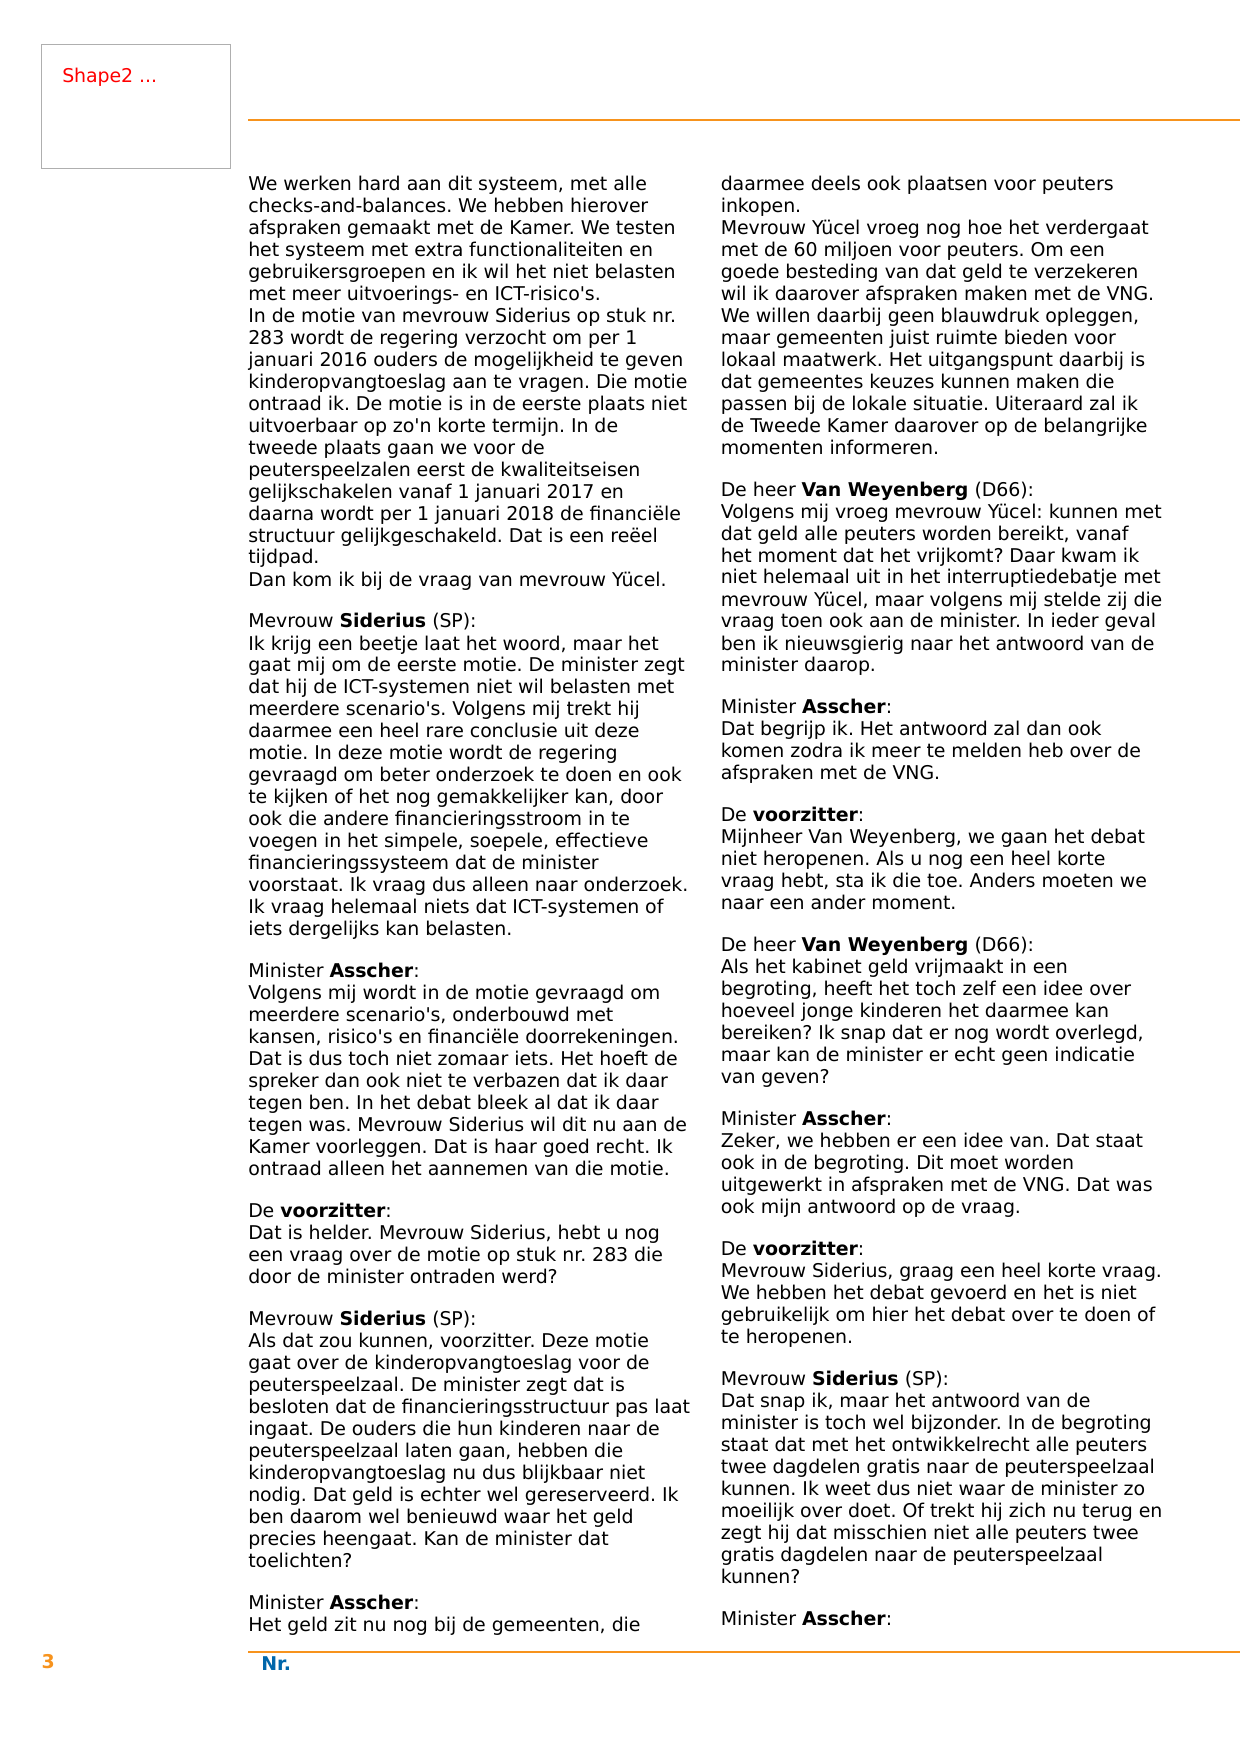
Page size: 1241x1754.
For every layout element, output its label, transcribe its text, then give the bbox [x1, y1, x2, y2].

text De heer Van Weyenberg (D66): [721, 478, 1163, 501]
text Minister Asscher: [721, 1108, 1163, 1130]
text Minister Asscher: [721, 696, 1163, 718]
text Mevrouw Siderius (SP): [721, 1368, 1163, 1390]
text Als dat zou kunnen, voorzitter. Deze motie gaat over de kinderopvangtoeslag voor de peuterspeelzaal. De minister zegt dat is besloten dat de financieringsstructuur pas laat ingaat. De ouders die hun kinderen naar de peuterspeelzaal laten gaan, hebben die kinderopvangtoeslag nu dus blijkbaar niet nodig. Dat geld is echter wel gereserveerd. Ik ben daarom wel benieuwd waar het geld precies heengaat. Kan de minister dat toelichten? [248, 1330, 691, 1572]
text Volgens mij vroeg mevrouw Yücel: kunnen met dat geld alle peuters worden bereikt, vanaf het moment dat het vrijkomt? Daar kwam ik niet helemaal uit in het interruptiedebatje met mevrouw Yücel, maar volgens mij stelde zij die vraag toen ook aan de minister. In ieder geval ben ik nieuwsgierig naar het antwoord van de minister daarop. [721, 501, 1163, 676]
text Ik krijg een beetje laat het woord, maar het gaat mij om de eerste motie. De minister zegt dat hij de ICT-systemen niet wil belasten met meerdere scenario's. Volgens mij trekt hij daarmee een heel rare conclusie uit deze motie. In deze motie wordt de regering gevraagd om beter onderzoek te doen en ook te kijken of het nog gemakkelijker kan, door ook die andere financieringsstroom in te voegen in het simpele, soepele, effectieve financieringssysteem dat de minister voorstaat. Ik vraag dus alleen naar onderzoek. Ik vraag helemaal niets dat ICT-systemen of iets dergelijks kan belasten. [248, 632, 691, 940]
text Dat begrijp ik. Het antwoord zal dan ook komen zodra ik meer te melden heb over de afspraken met de VNG. [721, 718, 1163, 784]
text Mevrouw Siderius, graag een heel korte vraag. We hebben het debat gevoerd en het is niet gebruikelijk om hier het debat over te doen of te heropenen. [721, 1260, 1163, 1348]
text Minister Asscher: [248, 1592, 691, 1613]
text Dat snap ik, maar het antwoord van de minister is toch wel bijzonder. In de begroting staat dat met het ontwikkelrecht alle peuters twee dagdelen gratis naar de peuterspeelzaal kunnen. Ik weet dus niet waar de minister zo moeilijk over doet. Of trekt hij zich nu terug en zegt hij dat misschien niet alle peuters twee gratis dagdelen naar de peuterspeelzaal kunnen? [721, 1390, 1163, 1588]
text Mijnheer Van Weyenberg, we gaan het debat niet heropenen. Als u nog een heel korte vraag hebt, sta ik die toe. Anders moeten we naar een ander moment. [721, 826, 1163, 914]
text Het geld zit nu nog bij de gemeenten, die [248, 1613, 691, 1636]
text We werken hard aan dit systeem, met alle checks-and-balances. We hebben hierover afspraken gemaakt met de Kamer. We testen het systeem met extra functionaliteiten en gebruikersgroepen en ik wil het niet belasten met meer uitvoerings- en ICT-risico's. [248, 173, 691, 305]
text Zeker, we hebben er een idee van. Dat staat ook in de begroting. Dit moet worden uitgewerkt in afspraken met de VNG. Dat was ook mijn antwoord op de vraag. [721, 1130, 1163, 1218]
text daarmee deels ook plaatsen voor peuters inkopen. [721, 173, 1163, 217]
text Als het kabinet geld vrijmaakt in een begroting, heeft het toch zelf een idee over hoeveel jonge kinderen het daarmee kan bereiken? Ik snap dat er nog wordt overlegd, maar kan de minister er echt geen indicatie van geven? [721, 956, 1163, 1088]
text De voorzitter: [721, 804, 1163, 826]
text Dan kom ik bij de vraag van mevrouw Yücel. [248, 568, 691, 590]
text Mevrouw Siderius (SP): [248, 610, 691, 632]
text Minister Asscher: [721, 1608, 1163, 1629]
text In de motie van mevrouw Siderius op stuk nr. 283 wordt de regering verzocht om per 1 januari 2016 ouders de mogelijkheid te geven kinderopvangtoeslag aan te vragen. Die motie ontraad ik. De motie is in de eerste plaats niet uitvoerbaar op zo'n korte termijn. In de tweede plaats gaan we voor de peuterspeelzalen eerst de kwaliteitseisen gelijkschakelen vanaf 1 januari 2017 en daarna wordt per 1 januari 2018 de financiële structuur gelijkgeschakeld. Dat is een reëel tijdpad. [248, 305, 691, 568]
text Volgens mij wordt in de motie gevraagd om meerdere scenario's, onderbouwd met kansen, risico's en financiële doorrekeningen. Dat is dus toch niet zomaar iets. Het hoeft de spreker dan ook niet te verbazen dat ik daar tegen ben. In het debat bleek al dat ik daar tegen was. Mevrouw Siderius wil dit nu aan de Kamer voorleggen. Dat is haar goed recht. Ik ontraad alleen het aannemen van die motie. [248, 982, 691, 1180]
text De voorzitter: [721, 1238, 1163, 1260]
text De heer Van Weyenberg (D66): [721, 934, 1163, 956]
text Dat is helder. Mevrouw Siderius, hebt u nog een vraag over de motie op stuk nr. 283 die door de minister ontraden werd? [248, 1222, 691, 1288]
text Mevrouw Siderius (SP): [248, 1308, 691, 1330]
text Minister Asscher: [248, 960, 691, 982]
text De voorzitter: [248, 1200, 691, 1222]
text Mevrouw Yücel vroeg nog hoe het verdergaat met de 60 miljoen voor peuters. Om een goede besteding van dat geld te verzekeren wil ik daarover afspraken maken met de VNG. We willen daarbij geen blauwdruk opleggen, maar gemeenten juist ruimte bieden voor lokaal maatwerk. Het uitgangspunt daarbij is dat gemeentes keuzes kunnen maken die passen bij de lokale situatie. Uiteraard zal ik de Tweede Kamer daarover op de belangrijke momenten informeren. [721, 217, 1163, 458]
